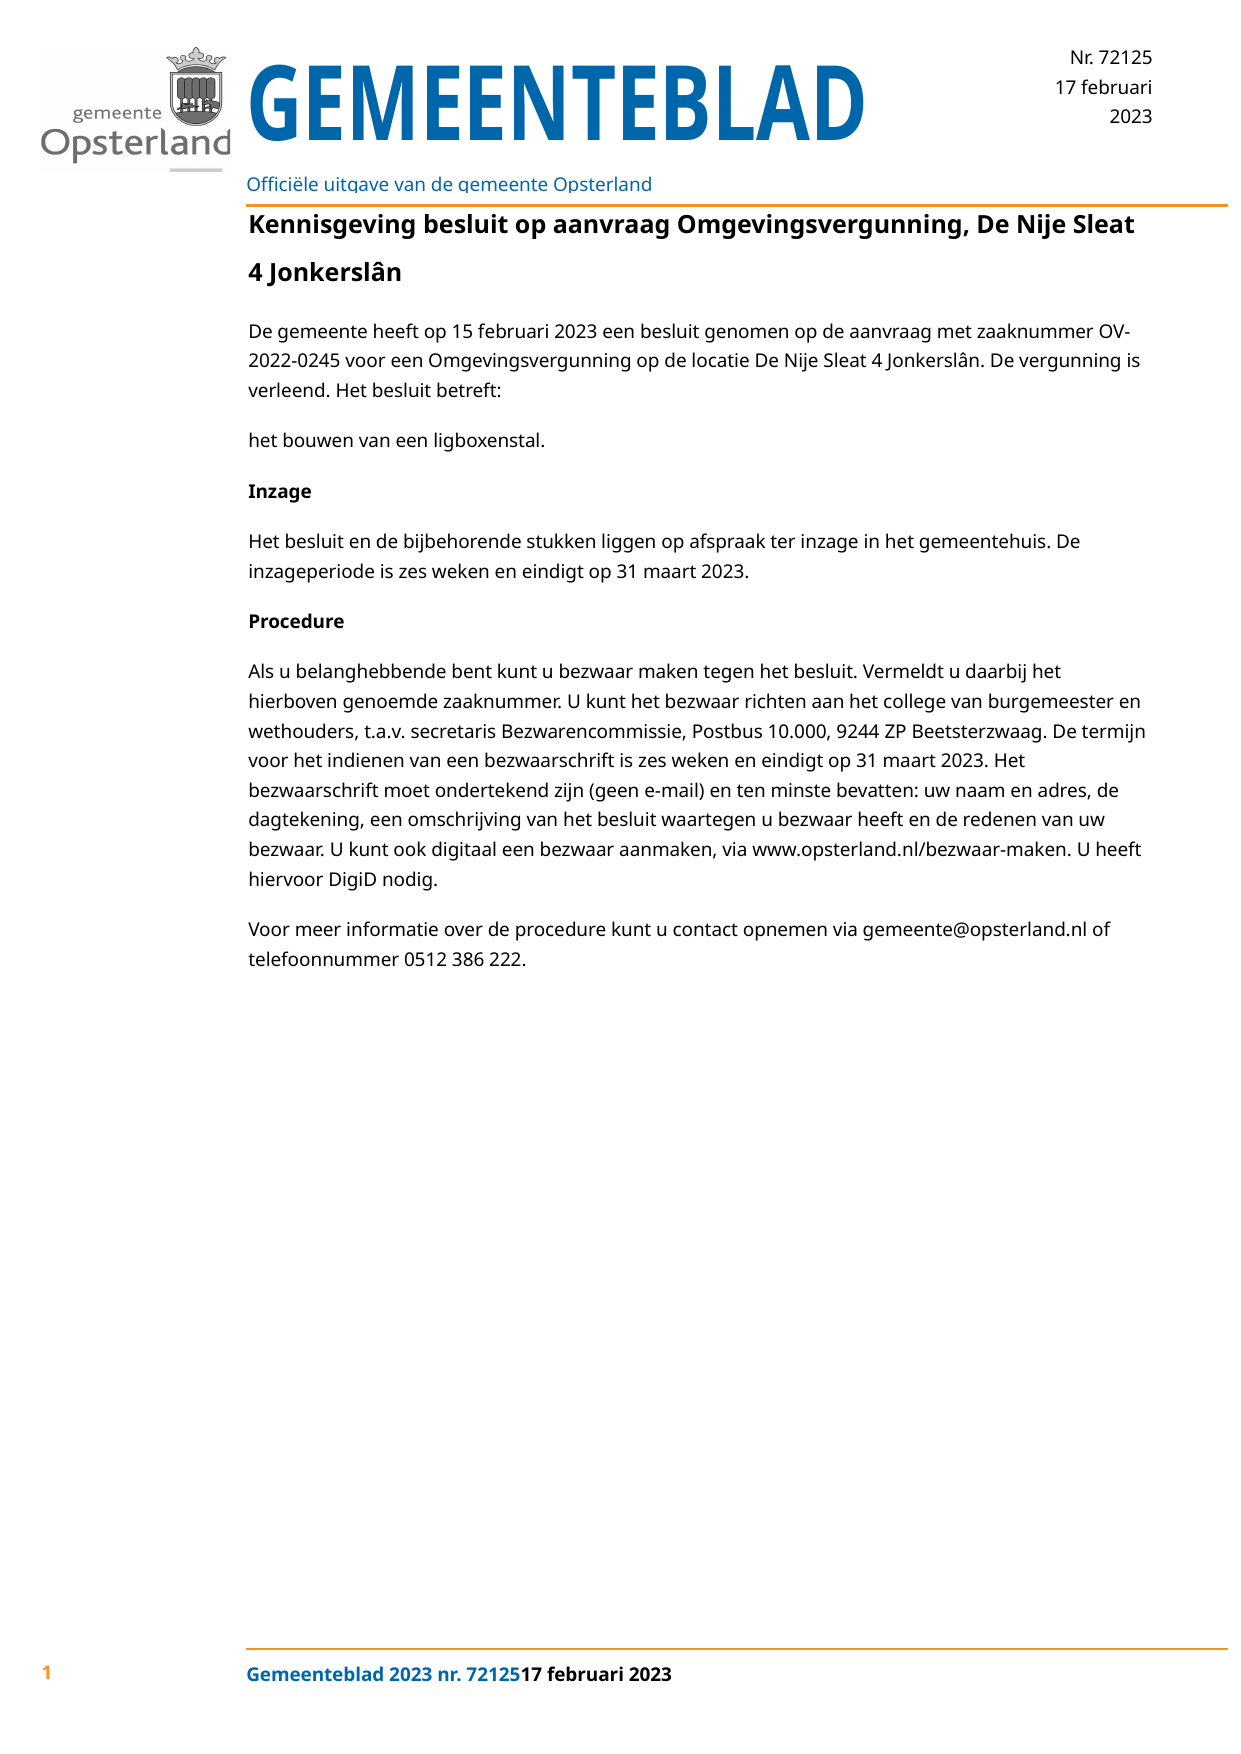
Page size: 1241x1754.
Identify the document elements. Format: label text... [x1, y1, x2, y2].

text Inzage [248, 478, 1152, 504]
text Procedure [248, 608, 1152, 634]
text De gemeente heeft op 15 februari 2023 een besluit genomen op de aanvraag met zaaknummer OV-2022-0245 voor een Omgevingsvergunning op de locatie De Nije Sleat 4 Jonkerslân. De vergunning is verleend. Het besluit betreft: [248, 318, 1152, 403]
text Als u belanghebbende bent kunt u bezwaar maken tegen het besluit. Vermeldt u daarbij het hierboven genoemde zaaknummer. U kunt het bezwaar richten aan het college van burgemeester en wethouders, t.a.v. secretaris Bezwarencommissie, Postbus 10.000, 9244 ZP Beetsterzwaag. De termijn voor het indienen van een bezwaarschrift is zes weken en eindigt op 31 maart 2023. Het bezwaarschrift moet ondertekend zijn (geen e-mail) en ten minste bevatten: uw naam en adres, de dagtekening, een omschrijving van het besluit waartegen u bezwaar heeft en de redenen van uw bezwaar. U kunt ook digitaal een bezwaar aanmaken, via www.opsterland.nl/bezwaar-maken. U heeft hiervoor DigiD nodig. [248, 659, 1152, 892]
text het bouwen van een ligboxenstal. [248, 427, 1152, 453]
text Voor meer informatie over de procedure kunt u contact opnemen via gemeente@opsterland.nl of telefoonnummer 0512 386 222. [248, 916, 1152, 972]
text Kennisgeving besluit op aanvraag Omgevingsvergunning, De Nije Sleat 4 Jonkerslân [248, 207, 1152, 288]
picture [41, 47, 231, 172]
text Het besluit en de bijbehorende stukken liggen op afspraak ter inzage in het gemeentehuis. De inzageperiode is zes weken en eindigt op 31 maart 2023. [248, 528, 1152, 584]
